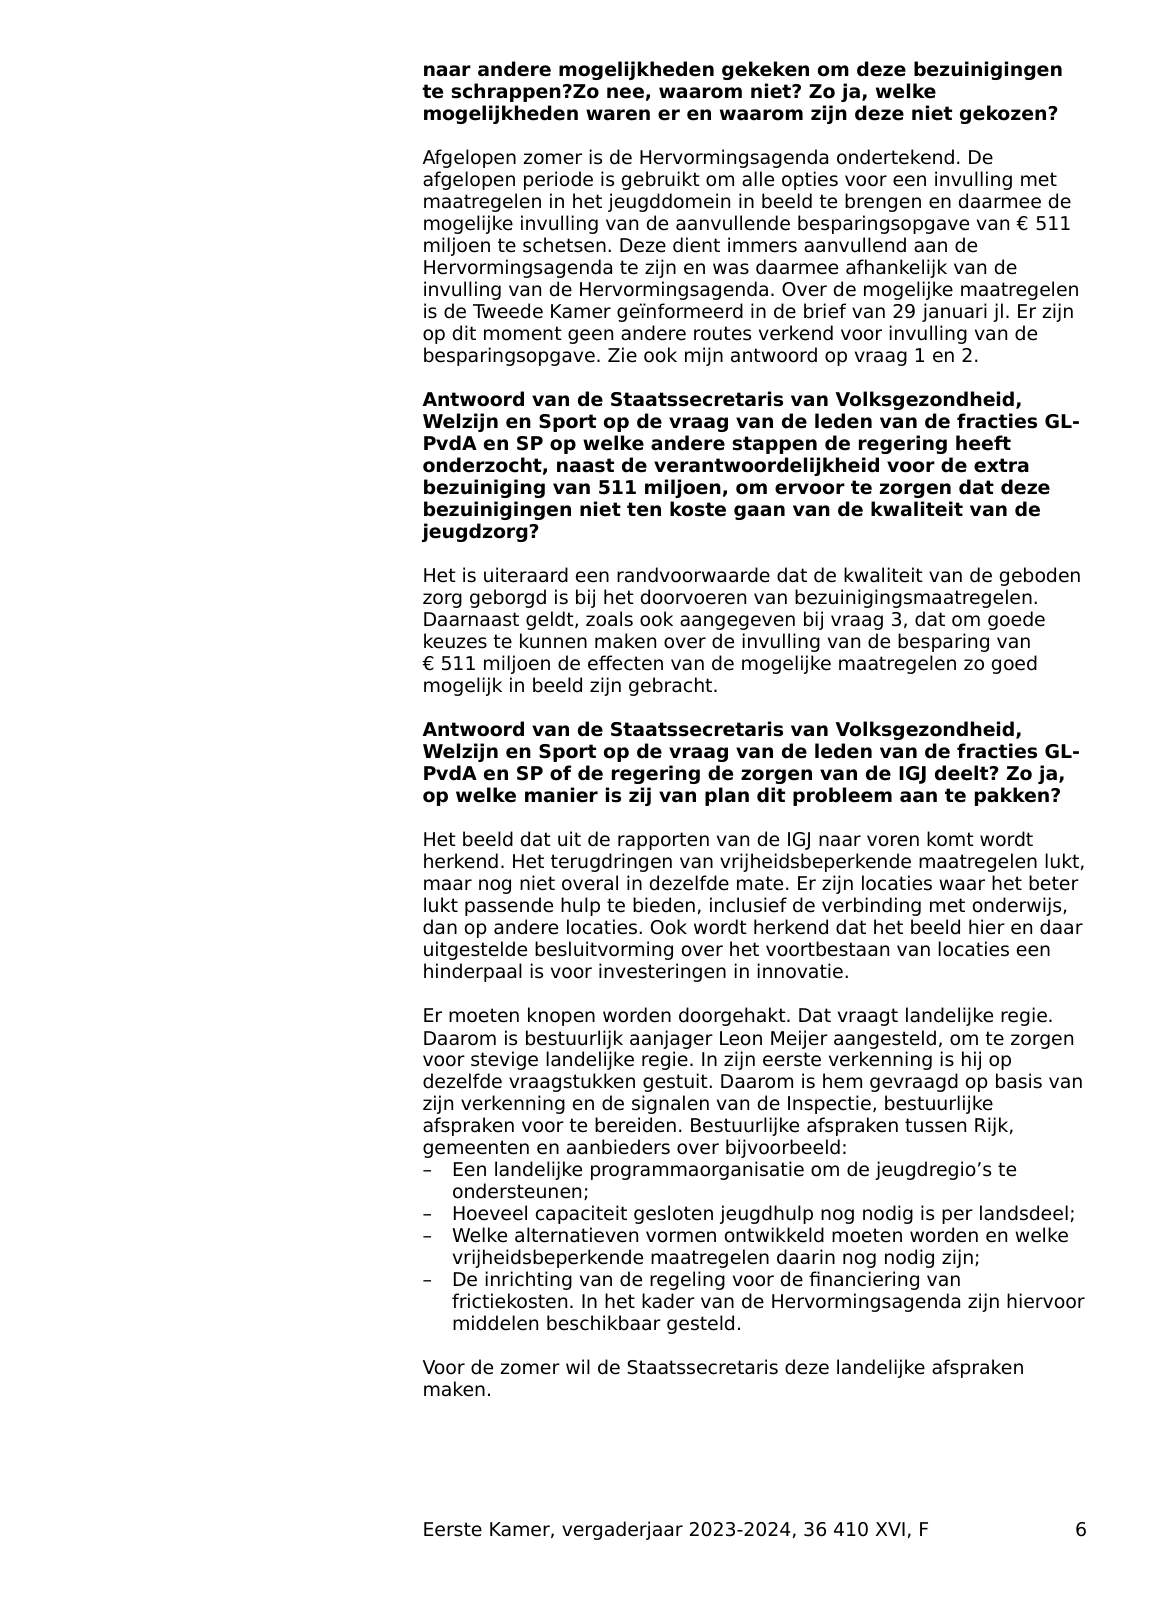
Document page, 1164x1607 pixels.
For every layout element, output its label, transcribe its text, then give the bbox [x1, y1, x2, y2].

text Er moeten knopen worden doorgehakt. Dat vraagt landelijke regie. Daarom is bestuurlijk aanjager Leon Meijer aangesteld, om te zorgen voor stevige landelijke regie. In zijn eerste verkenning is hij op dezelfde vraagstukken gestuit. Daarom is hem gevraagd op basis van zijn verkenning en de signalen van de Inspectie, bestuurlijke afspraken voor te bereiden. Bestuurlijke afspraken tussen Rijk, gemeenten en aanbieders over bijvoorbeeld: [422, 1005, 1087, 1159]
text Afgelopen zomer is de Hervormingsagenda ondertekend. De afgelopen periode is gebruikt om alle opties voor een invulling met maatregelen in het jeugddomein in beeld te brengen en daarmee de mogelijke invulling van de aanvullende besparingsopgave van € 511 miljoen te schetsen. Deze dient immers aanvullend aan de Hervormingsagenda te zijn en was daarmee afhankelijk van de invulling van de Hervormingsagenda. Over de mogelijke maatregelen is de Tweede Kamer geïnformeerd in de brief van 29 januari jl. Er zijn op dit moment geen andere routes verkend voor invulling van de besparingsopgave. Zie ook mijn antwoord op vraag 1 en 2. [422, 147, 1087, 367]
text Het beeld dat uit de rapporten van de IGJ naar voren komt wordt herkend. Het terugdringen van vrijheidsbeperkende maatregelen lukt, maar nog niet overal in dezelfde mate. Er zijn locaties waar het beter lukt passende hulp te bieden, inclusief de verbinding met onderwijs, dan op andere locaties. Ook wordt herkend dat het beeld hier en daar uitgestelde besluitvorming over het voortbestaan van locaties een hinderpaal is voor investeringen in innovatie. [422, 829, 1087, 983]
text Voor de zomer wil de Staatssecretaris deze landelijke afspraken maken. [422, 1357, 1087, 1401]
text – Welke alternatieven vormen ontwikkeld moeten worden en welke vrijheidsbeperkende maatregelen daarin nog nodig zijn; [422, 1225, 1087, 1269]
text Antwoord van de Staatssecretaris van Volksgezondheid, Welzijn en Sport op de vraag van de leden van de fracties GL-PvdA en SP op welke andere stappen de regering heeft onderzocht, naast de verantwoordelijkheid voor de extra bezuiniging van 511 miljoen, om ervoor te zorgen dat deze bezuinigingen niet ten koste gaan van de kwaliteit van de jeugdzorg? [422, 389, 1087, 543]
text – Hoeveel capaciteit gesloten jeugdhulp nog nodig is per landsdeel; [422, 1203, 1087, 1225]
text – De inrichting van de regeling voor de financiering van frictiekosten. In het kader van de Hervormingsagenda zijn hiervoor middelen beschikbaar gesteld. [422, 1269, 1087, 1335]
text Het is uiteraard een randvoorwaarde dat de kwaliteit van de geboden zorg geborgd is bij het doorvoeren van bezuinigingsmaatregelen. Daarnaast geldt, zoals ook aangegeven bij vraag 3, dat om goede keuzes te kunnen maken over de invulling van de besparing van € 511 miljoen de effecten van de mogelijke maatregelen zo goed mogelijk in beeld zijn gebracht. [422, 565, 1087, 697]
text Antwoord van de Staatssecretaris van Volksgezondheid, Welzijn en Sport op de vraag van de leden van de fracties GL-PvdA en SP of de regering de zorgen van de IGJ deelt? Zo ja, op welke manier is zij van plan dit probleem aan te pakken? [422, 719, 1087, 807]
text naar andere mogelijkheden gekeken om deze bezuinigingen te schrappen?Zo nee, waarom niet? Zo ja, welke mogelijkheden waren er en waarom zijn deze niet gekozen? [422, 59, 1087, 125]
text – Een landelijke programmaorganisatie om de jeugdregio’s te ondersteunen; [422, 1159, 1087, 1203]
